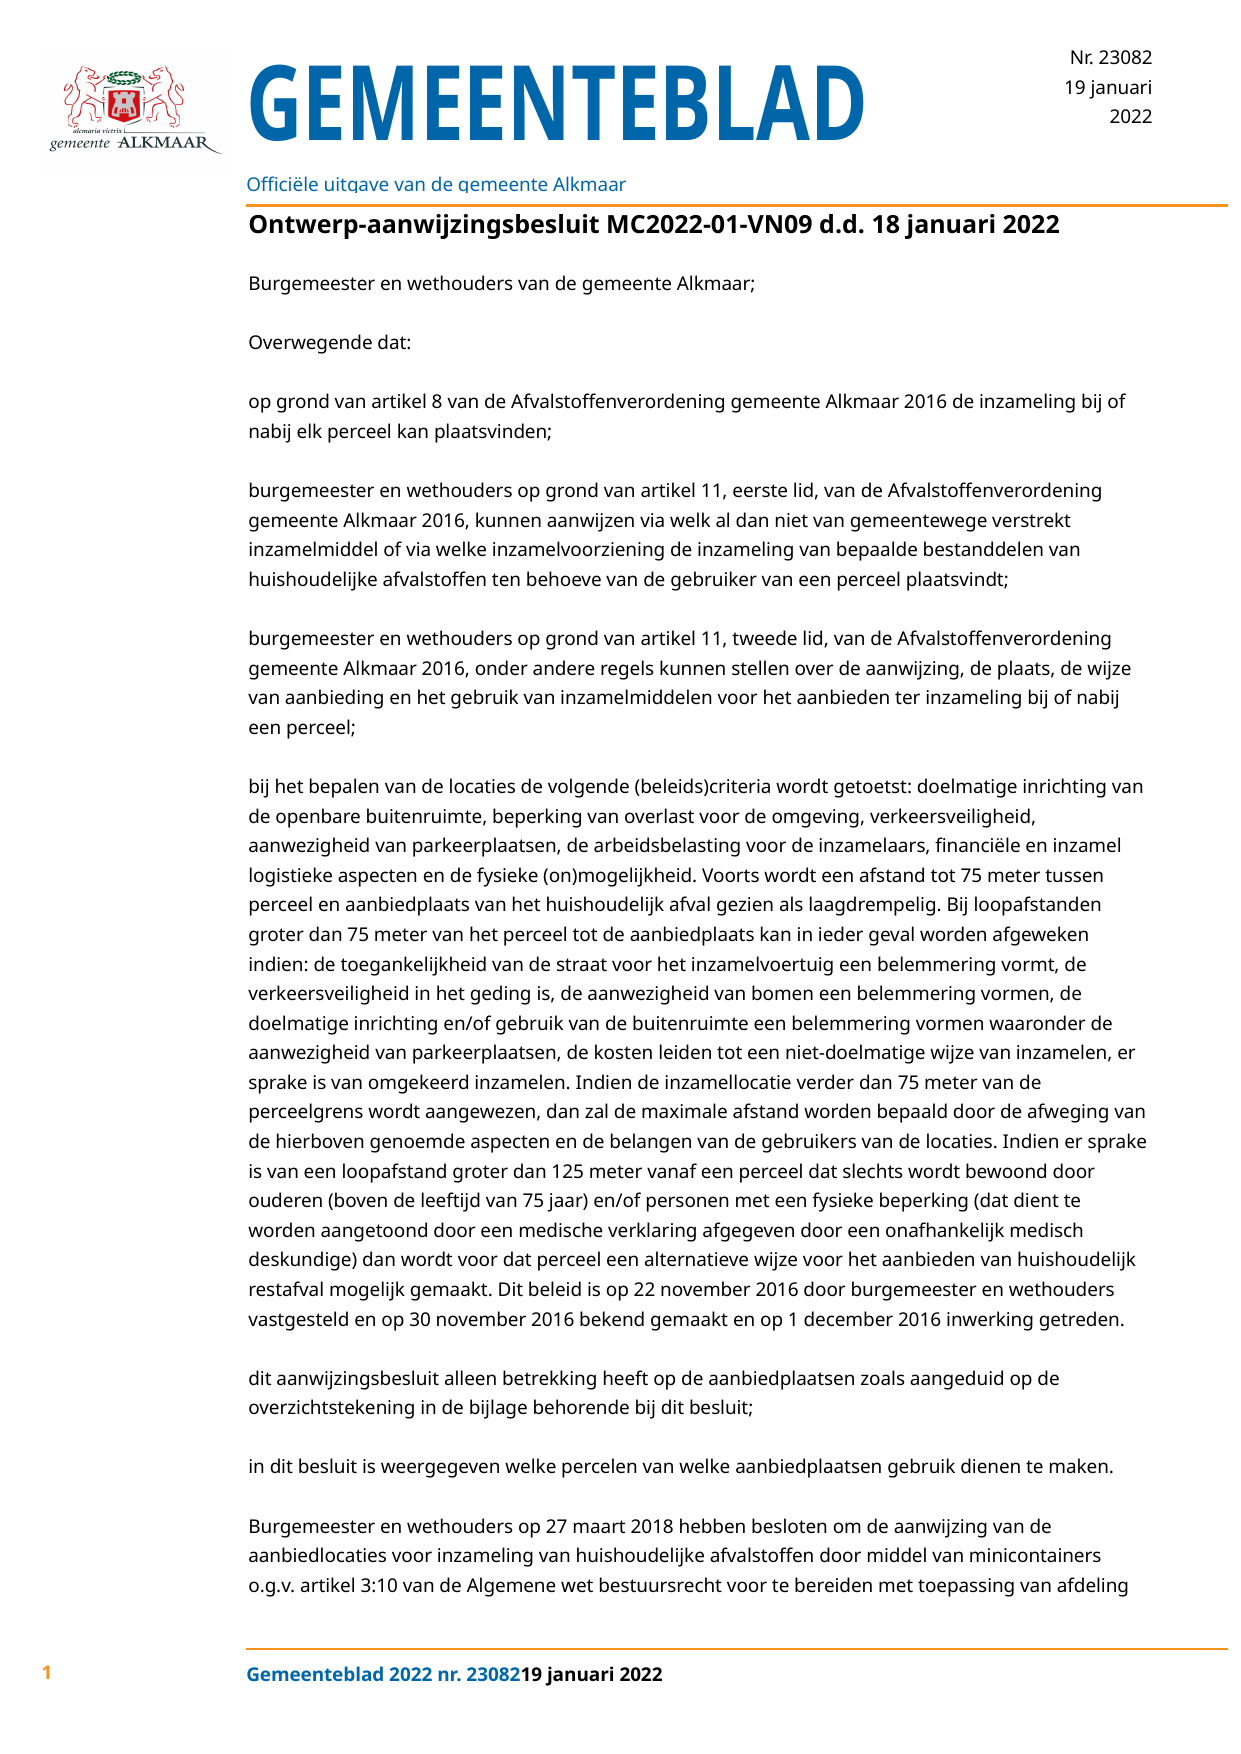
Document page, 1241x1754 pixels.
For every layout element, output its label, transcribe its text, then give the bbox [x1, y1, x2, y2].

text dit aanwijzingsbesluit alleen betrekking heeft op de aanbiedplaatsen zoals aangeduid op de overzichtstekening in de bijlage behorende bij dit besluit; [248, 1365, 1152, 1420]
text op grond van artikel 8 van de Afvalstoffenverordening gemeente Alkmaar 2016 de inzameling bij of nabij elk perceel kan plaatsvinden; [248, 389, 1152, 444]
text Burgemeester en wethouders van de gemeente Alkmaar; [248, 270, 1152, 296]
text Overwegende dat: [248, 329, 1152, 355]
picture [41, 47, 231, 172]
text burgemeester en wethouders op grond van artikel 11, eerste lid, van de Afvalstoffenverordening gemeente Alkmaar 2016, kunnen aanwijzen via welk al dan niet van gemeentewege verstrekt inzamelmiddel of via welke inzamelvoorziening de inzameling van bepaalde bestanddelen van huishoudelijke afvalstoffen ten behoeve van de gebruiker van een perceel plaatsvindt; [248, 477, 1152, 592]
text burgemeester en wethouders op grond van artikel 11, tweede lid, van de Afvalstoffenverordening gemeente Alkmaar 2016, onder andere regels kunnen stellen over de aanwijzing, de plaats, de wijze van aanbieding en het gebruik van inzamelmiddelen voor het aanbieden ter inzameling bij of nabij een perceel; [248, 625, 1152, 740]
text in dit besluit is weergegeven welke percelen van welke aanbiedplaatsen gebruik dienen te maken. [248, 1454, 1152, 1479]
text bij het bepalen van de locaties de volgende (beleids)criteria wordt getoetst: doelmatige inrichting van de openbare buitenruimte, beperking van overlast voor de omgeving, verkeersveiligheid, aanwezigheid van parkeerplaatsen, de arbeidsbelasting voor de inzamelaars, financiële en inzamel logistieke aspecten en de fysieke (on)mogelijkheid. Voorts wordt een afstand tot 75 meter tussen perceel en aanbiedplaats van het huishoudelijk afval gezien als laagdrempelig. Bij loopafstanden groter dan 75 meter van het perceel tot de aanbiedplaats kan in ieder geval worden afgeweken indien: de toegankelijkheid van de straat voor het inzamelvoertuig een belemmering vormt, de verkeersveiligheid in het geding is, de aanwezigheid van bomen een belemmering vormen, de doelmatige inrichting en/of gebruik van de buitenruimte een belemmering vormen waaronder de aanwezigheid van parkeerplaatsen, de kosten leiden tot een niet-doelmatige wijze van inzamelen, er sprake is van omgekeerd inzamelen. Indien de inzamellocatie verder dan 75 meter van de perceelgrens wordt aangewezen, dan zal de maximale afstand worden bepaald door de afweging van de hierboven genoemde aspecten en de belangen van de gebruikers van de locaties. Indien er sprake is van een loopafstand groter dan 125 meter vanaf een perceel dat slechts wordt bewoond door ouderen (boven de leeftijd van 75 jaar) en/of personen met een fysieke beperking (dat dient te worden aangetoond door een medische verklaring afgegeven door een onafhankelijk medisch deskundige) dan wordt voor dat perceel een alternatieve wijze voor het aanbieden van huishoudelijk restafval mogelijk gemaakt. Dit beleid is op 22 november 2016 door burgemeester en wethouders vastgesteld en op 30 november 2016 bekend gemaakt en op 1 december 2016 inwerking getreden. [248, 773, 1152, 1331]
text Burgemeester en wethouders op 27 maart 2018 hebben besloten om de aanwijzing van de aanbiedlocaties voor inzameling van huishoudelijke afvalstoffen door middel van minicontainers o.g.v. artikel 3:10 van de Algemene wet bestuursrecht voor te bereiden met toepassing van afdeling [248, 1513, 1152, 1598]
text Ontwerp-aanwijzingsbesluit MC2022-01-VN09 d.d. 18 januari 2022 [248, 207, 1152, 241]
